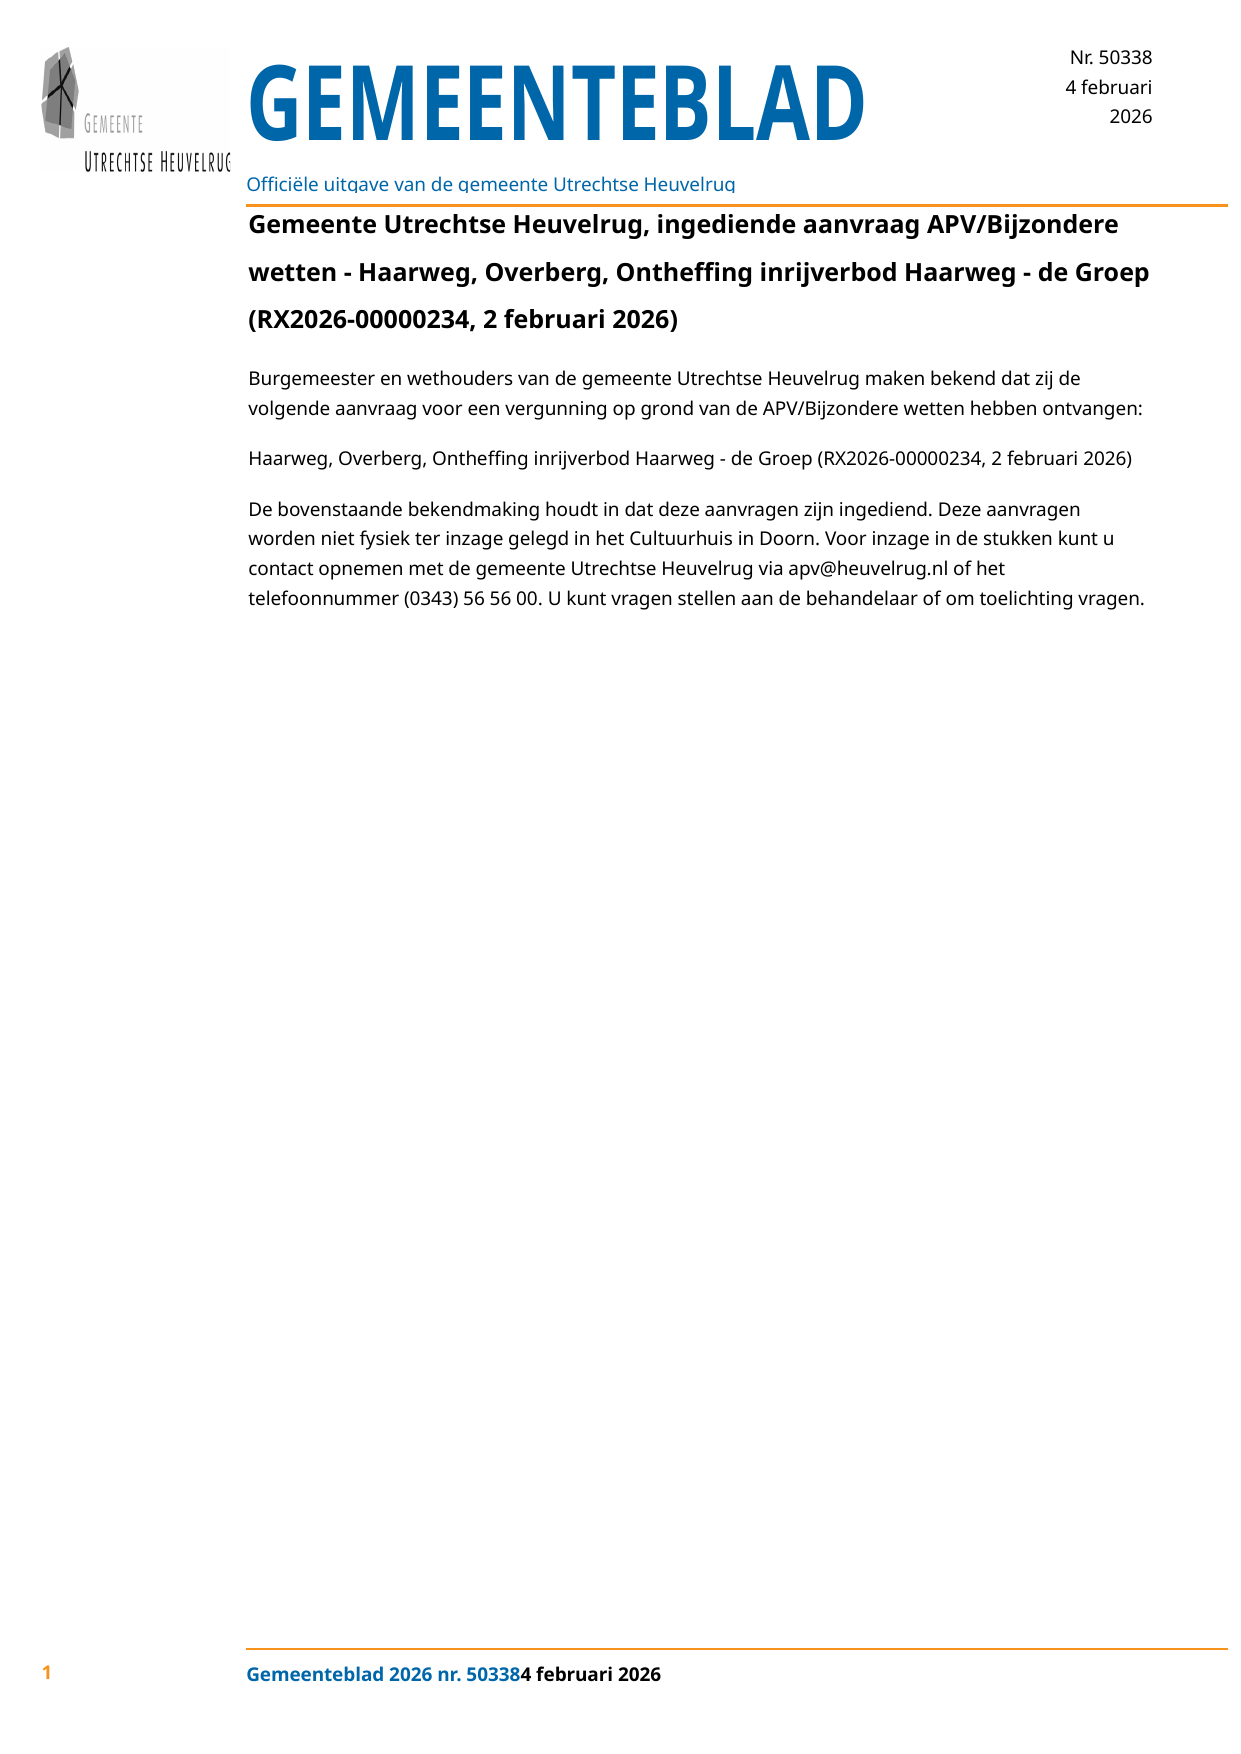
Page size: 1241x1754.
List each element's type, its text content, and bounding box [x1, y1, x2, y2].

text Burgemeester en wethouders van de gemeente Utrechtse Heuvelrug maken bekend dat zij de volgende aanvraag voor een vergunning op grond van de APV/Bijzondere wetten hebben ontvangen: [248, 366, 1152, 421]
picture [41, 47, 231, 172]
text Haarweg, Overberg, Ontheffing inrijverbod Haarweg - de Groep (RX2026-00000234, 2 februari 2026) [248, 446, 1152, 471]
text Gemeente Utrechtse Heuvelrug, ingediende aanvraag APV/Bijzondere wetten - Haarweg, Overberg, Ontheffing inrijverbod Haarweg - de Groep (RX2026-00000234, 2 februari 2026) [248, 207, 1152, 336]
text De bovenstaande bekendmaking houdt in dat deze aanvragen zijn ingediend. Deze aanvragen worden niet fysiek ter inzage gelegd in het Cultuurhuis in Doorn. Voor inzage in de stukken kunt u contact opnemen met de gemeente Utrechtse Heuvelrug via apv@heuvelrug.nl of het telefoonnummer (0343) 56 56 00. U kunt vragen stellen aan de behandelaar of om toelichting vragen. [248, 496, 1152, 610]
